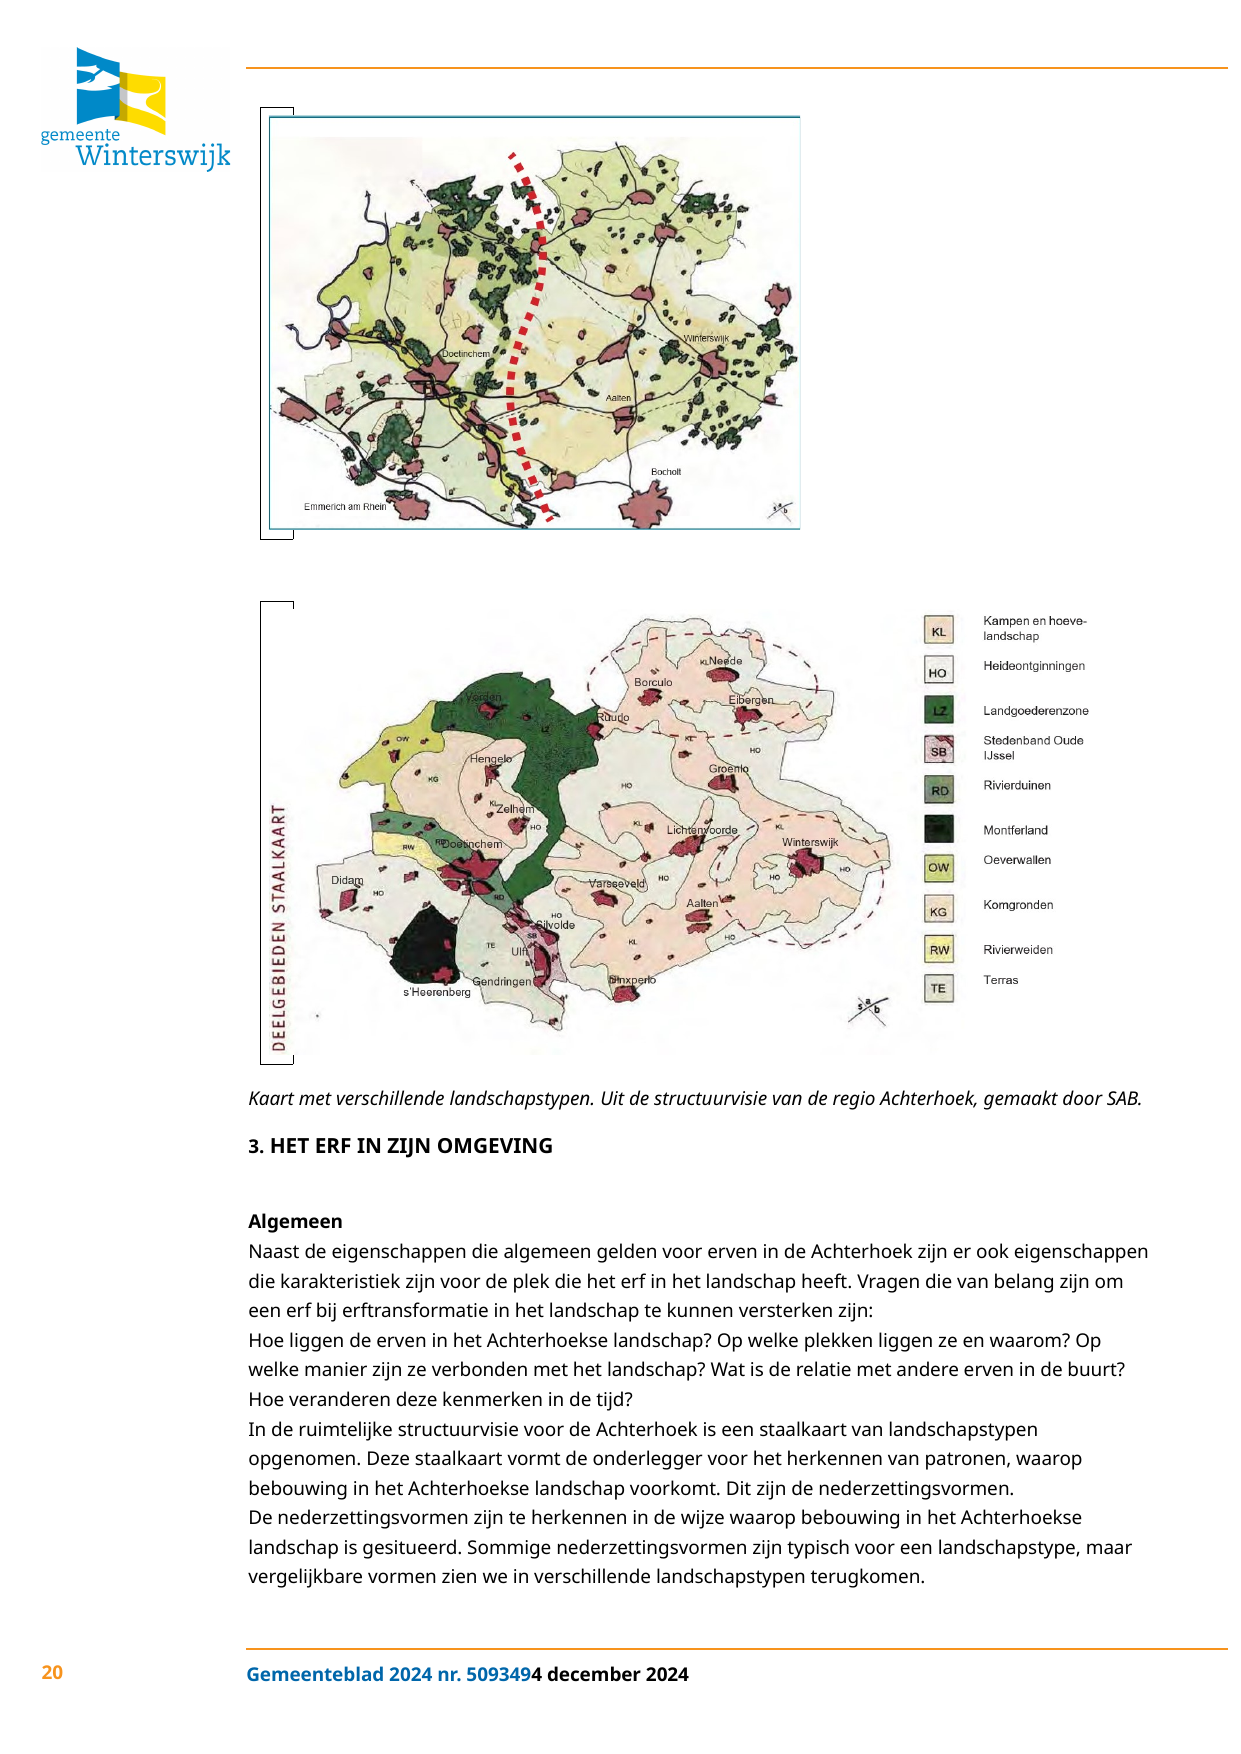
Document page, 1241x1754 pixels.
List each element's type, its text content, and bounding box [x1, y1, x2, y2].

text Hoe liggen de erven in het Achterhoekse landschap? Op welke plekken liggen ze en waarom? Op welke manier zijn ze verbonden met het landschap? Wat is de relatie met andere erven in de buurt? Hoe veranderen deze kenmerken in de tijd? [248, 1327, 1152, 1412]
text Naast de eigenschappen die algemeen gelden voor erven in de Achterhoek zijn er ook eigenschappen die karakteristiek zijn voor de plek die het erf in het landschap heeft. Vragen die van belang zijn om een erf bij erftransformatie in het landschap te kunnen versterken zijn: [248, 1238, 1152, 1323]
text In de ruimtelijke structuurvisie voor de Achterhoek is een staalkaart van landschapstypen opgenomen. Deze staalkaart vormt de onderlegger voor het herkennen van patronen, waarop bebouwing in het Achterhoekse landschap voorkomt. Dit zijn de nederzettingsvormen. [248, 1416, 1152, 1501]
text 3. HET ERF IN ZIJN OMGEVING [248, 1131, 1152, 1159]
picture [268, 609, 1096, 1055]
table_header [248, 95, 1152, 529]
text De nederzettingsvormen zijn te herkennen in de wijze waarop bebouwing in het Achterhoekse landschap is gesitueerd. Sommige nederzettingsvormen zijn typisch voor een landschapstype, maar vergelijkbare vormen zien we in verschillende landschapstypen terugkomen. [248, 1504, 1152, 1589]
picture [225, 153, 231, 162]
text Kaart met verschillende landschapstypen. Uit de structuurvisie van de regio Achterhoek, gemaakt door SAB. [248, 1085, 1152, 1111]
picture [268, 115, 801, 530]
text Algemeen [248, 1209, 1152, 1234]
picture [41, 47, 231, 172]
